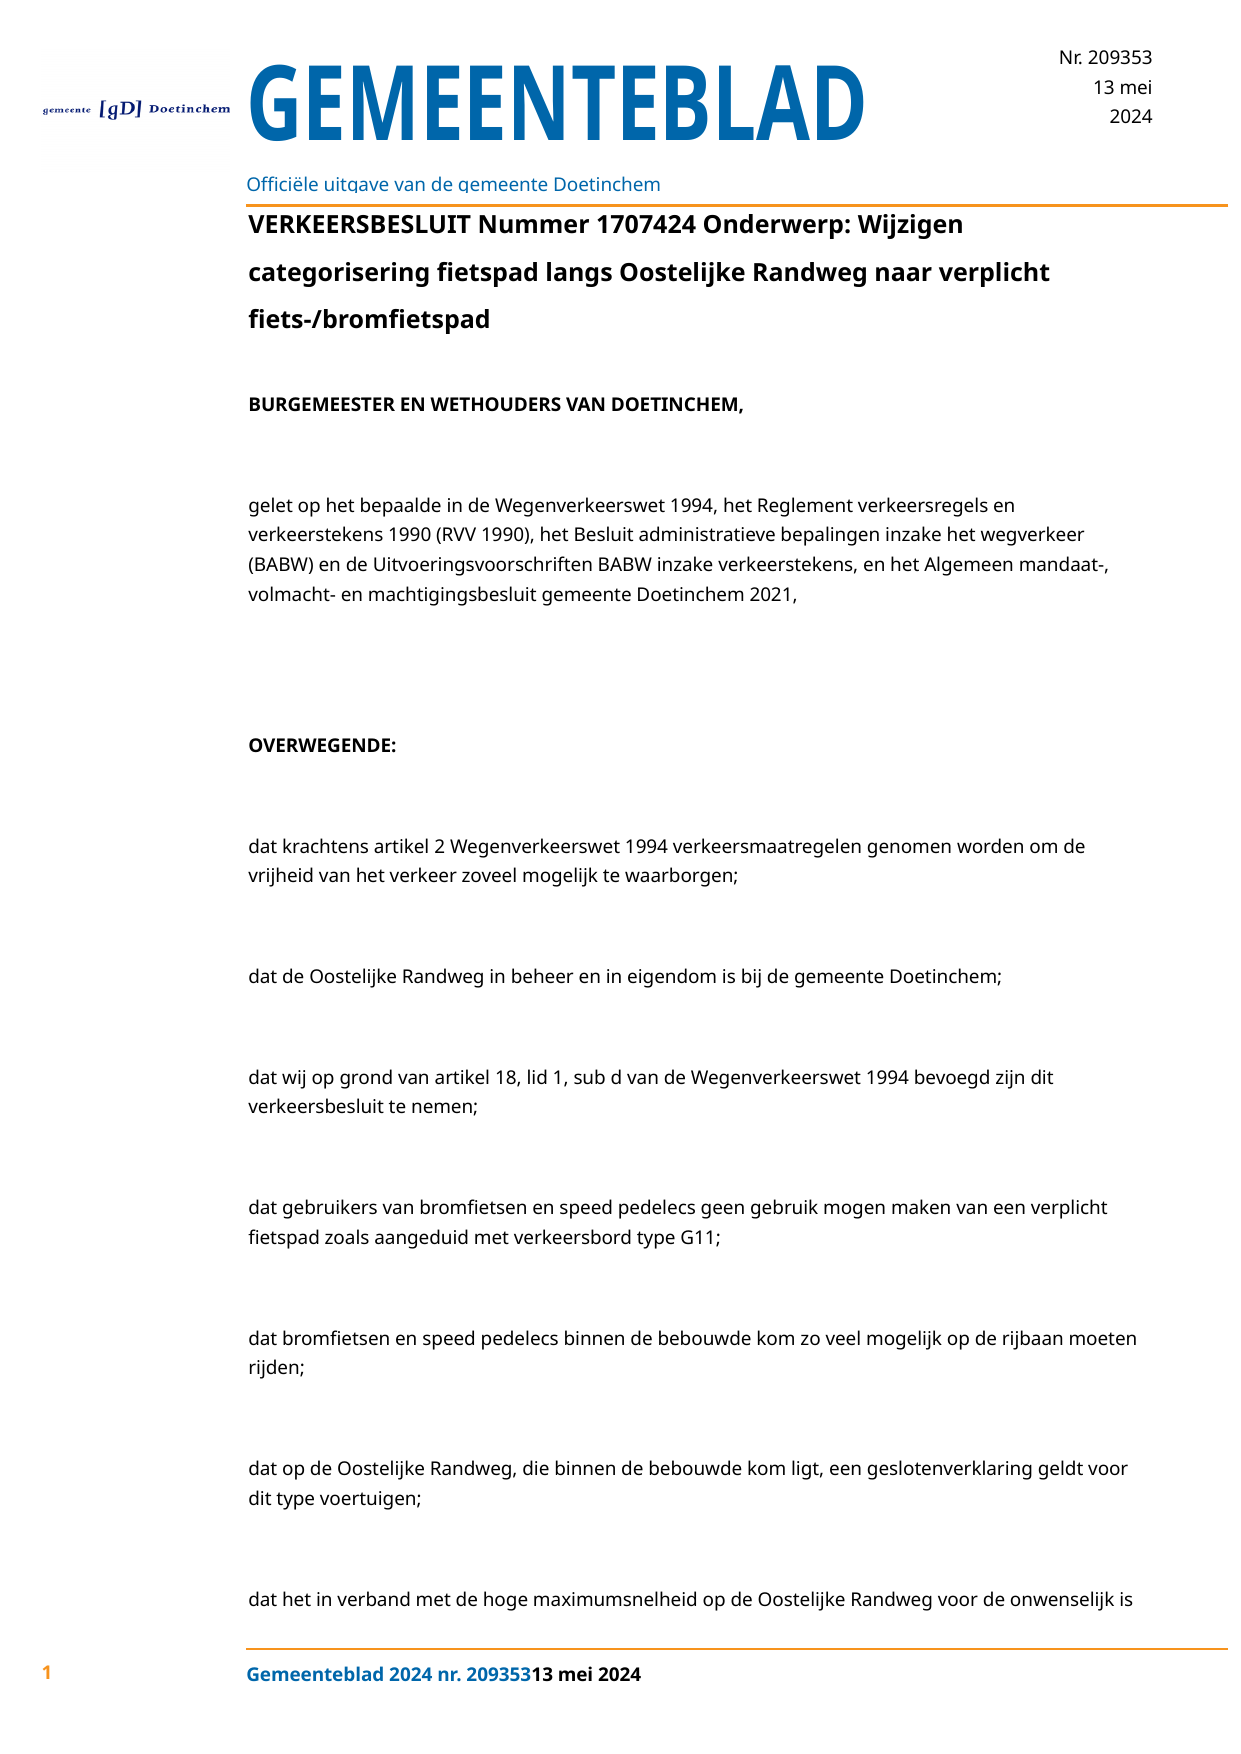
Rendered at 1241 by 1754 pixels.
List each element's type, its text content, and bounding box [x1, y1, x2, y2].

text dat wij op grond van artikel 18, lid 1, sub d van de Wegenverkeerswet 1994 bevoegd zijn dit verkeersbesluit te nemen; [248, 1064, 1152, 1119]
text dat krachtens artikel 2 Wegenverkeerswet 1994 verkeersmaatregelen genomen worden om de vrijheid van het verkeer zoveel mogelijk te waarborgen; [248, 833, 1152, 888]
picture [41, 47, 231, 172]
text dat bromfietsen en speed pedelecs binnen de bebouwde kom zo veel mogelijk op de rijbaan moeten rijden; [248, 1325, 1152, 1380]
text dat het in verband met de hoge maximumsnelheid op de Oostelijke Randweg voor de onwenselijk is [248, 1586, 1152, 1612]
text dat gebruikers van bromfietsen en speed pedelecs geen gebruik mogen maken van een verplicht fietspad zoals aangeduid met verkeersbord type G11; [248, 1194, 1152, 1250]
text OVERWEGENDE: [248, 732, 1152, 758]
text dat op de Oostelijke Randweg, die binnen de bebouwde kom ligt, een geslotenverklaring geldt voor dit type voertuigen; [248, 1455, 1152, 1511]
text VERKEERSBESLUIT Nummer 1707424 Onderwerp: Wijzigen categorisering fietspad langs Oostelijke Randweg naar verplicht fiets-/bromfietspad [248, 207, 1152, 336]
text dat de Oostelijke Randweg in beheer en in eigendom is bij de gemeente Doetinchem; [248, 963, 1152, 989]
text gelet op het bepaalde in de Wegenverkeerswet 1994, het Reglement verkeersregels en verkeerstekens 1990 (RVV 1990), het Besluit administratieve bepalingen inzake het wegverkeer (BABW) en de Uitvoeringsvoorschriften BABW inzake verkeerstekens, en het Algemeen mandaat-, volmacht- en machtigingsbesluit gemeente Doetinchem 2021, [248, 492, 1152, 607]
text BURGEMEESTER EN WETHOUDERS VAN DOETINCHEM, [248, 391, 1152, 417]
